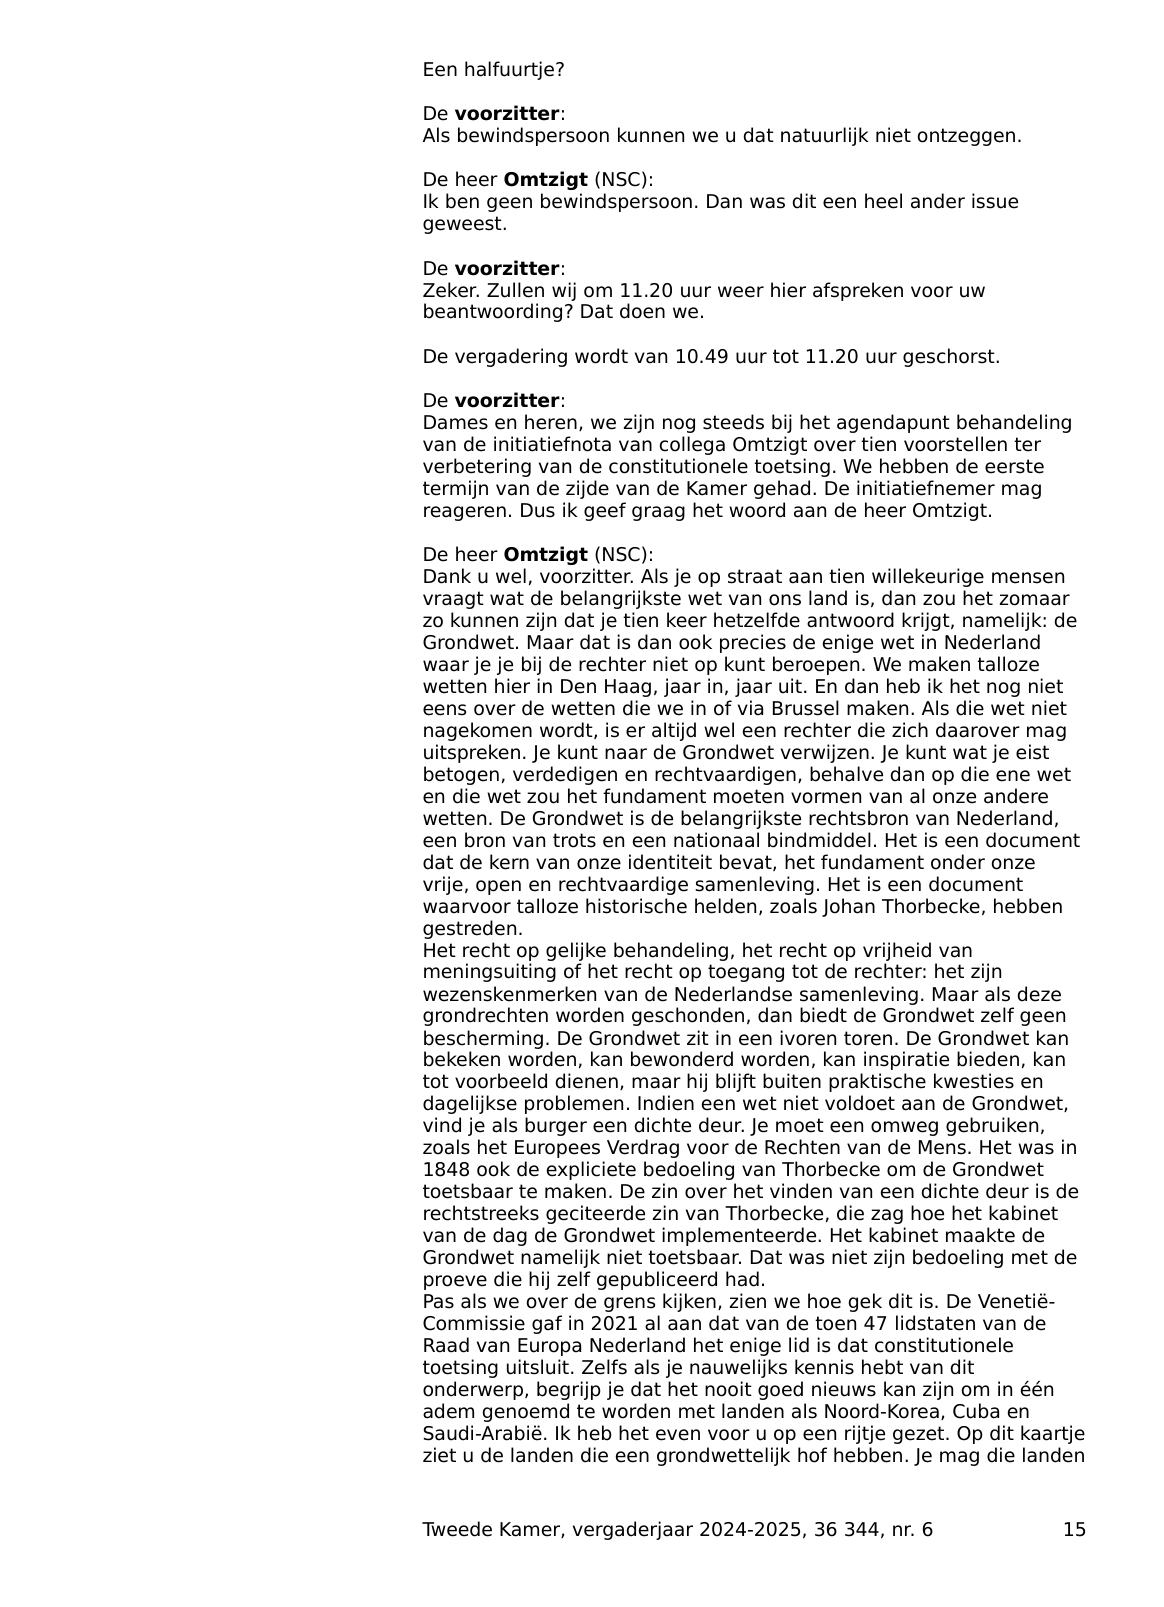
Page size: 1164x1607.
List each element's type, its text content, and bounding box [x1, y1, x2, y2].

text De voorzitter: [422, 390, 1087, 412]
text Als bewindspersoon kunnen we u dat natuurlijk niet ontzeggen. [422, 125, 1087, 147]
text Ik ben geen bewindspersoon. Dan was dit een heel ander issue geweest. [422, 191, 1087, 235]
text De heer Omtzigt (NSC): [422, 544, 1087, 566]
text Zeker. Zullen wij om 11.20 uur weer hier afspreken voor uw beantwoording? Dat doen we. [422, 279, 1087, 323]
text Het recht op gelijke behandeling, het recht op vrijheid van meningsuiting of het recht op toegang tot de rechter: het zijn wezenskenmerken van de Nederlandse samenleving. Maar als deze grondrechten worden geschonden, dan biedt de Grondwet zelf geen bescherming. De Grondwet zit in een ivoren toren. De Grondwet kan bekeken worden, kan bewonderd worden, kan inspiratie bieden, kan tot voorbeeld dienen, maar hij blijft buiten praktische kwesties en dagelijkse problemen. Indien een wet niet voldoet aan de Grondwet, vind je als burger een dichte deur. Je moet een omweg gebruiken, zoals het Europees Verdrag voor de Rechten van de Mens. Het was in 1848 ook de expliciete bedoeling van Thorbecke om de Grondwet toetsbaar te maken. De zin over het vinden van een dichte deur is de rechtstreeks geciteerde zin van Thorbecke, die zag hoe het kabinet van de dag de Grondwet implementeerde. Het kabinet maakte de Grondwet namelijk niet toetsbaar. Dat was niet zijn bedoeling met de proeve die hij zelf gepubliceerd had. [422, 939, 1087, 1291]
text Pas als we over de grens kijken, zien we hoe gek dit is. De Venetië-Commissie gaf in 2021 al aan dat van de toen 47 lidstaten van de Raad van Europa Nederland het enige lid is dat constitutionele toetsing uitsluit. Zelfs als je nauwelijks kennis hebt van dit onderwerp, begrijp je dat het nooit goed nieuws kan zijn om in één adem genoemd te worden met landen als Noord-Korea, Cuba en Saudi-Arabië. Ik heb het even voor u op een rijtje gezet. Op dit kaartje ziet u de landen die een grondwettelijk hof hebben. Je mag die landen [422, 1291, 1087, 1467]
text Dank u wel, voorzitter. Als je op straat aan tien willekeurige mensen vraagt wat de belangrijkste wet van ons land is, dan zou het zomaar zo kunnen zijn dat je tien keer hetzelfde antwoord krijgt, namelijk: de Grondwet. Maar dat is dan ook precies de enige wet in Nederland waar je je bij de rechter niet op kunt beroepen. We maken talloze wetten hier in Den Haag, jaar in, jaar uit. En dan heb ik het nog niet eens over de wetten die we in of via Brussel maken. Als die wet niet nagekomen wordt, is er altijd wel een rechter die zich daarover mag uitspreken. Je kunt naar de Grondwet verwijzen. Je kunt wat je eist betogen, verdedigen en rechtvaardigen, behalve dan op die ene wet en die wet zou het fundament moeten vormen van al onze andere wetten. De Grondwet is de belangrijkste rechtsbron van Nederland, een bron van trots en een nationaal bindmiddel. Het is een document dat de kern van onze identiteit bevat, het fundament onder onze vrije, open en rechtvaardige samenleving. Het is een document waarvoor talloze historische helden, zoals Johan Thorbecke, hebben gestreden. [422, 566, 1087, 939]
text De voorzitter: [422, 257, 1087, 279]
text Dames en heren, we zijn nog steeds bij het agendapunt behandeling van de initiatiefnota van collega Omtzigt over tien voorstellen ter verbetering van de constitutionele toetsing. We hebben de eerste termijn van de zijde van de Kamer gehad. De initiatiefnemer mag reageren. Dus ik geef graag het woord aan de heer Omtzigt. [422, 412, 1087, 522]
text Een halfuurtje? [422, 59, 1087, 81]
text De voorzitter: [422, 103, 1087, 125]
text De vergadering wordt van 10.49 uur tot 11.20 uur geschorst. [422, 346, 1087, 368]
text De heer Omtzigt (NSC): [422, 169, 1087, 191]
